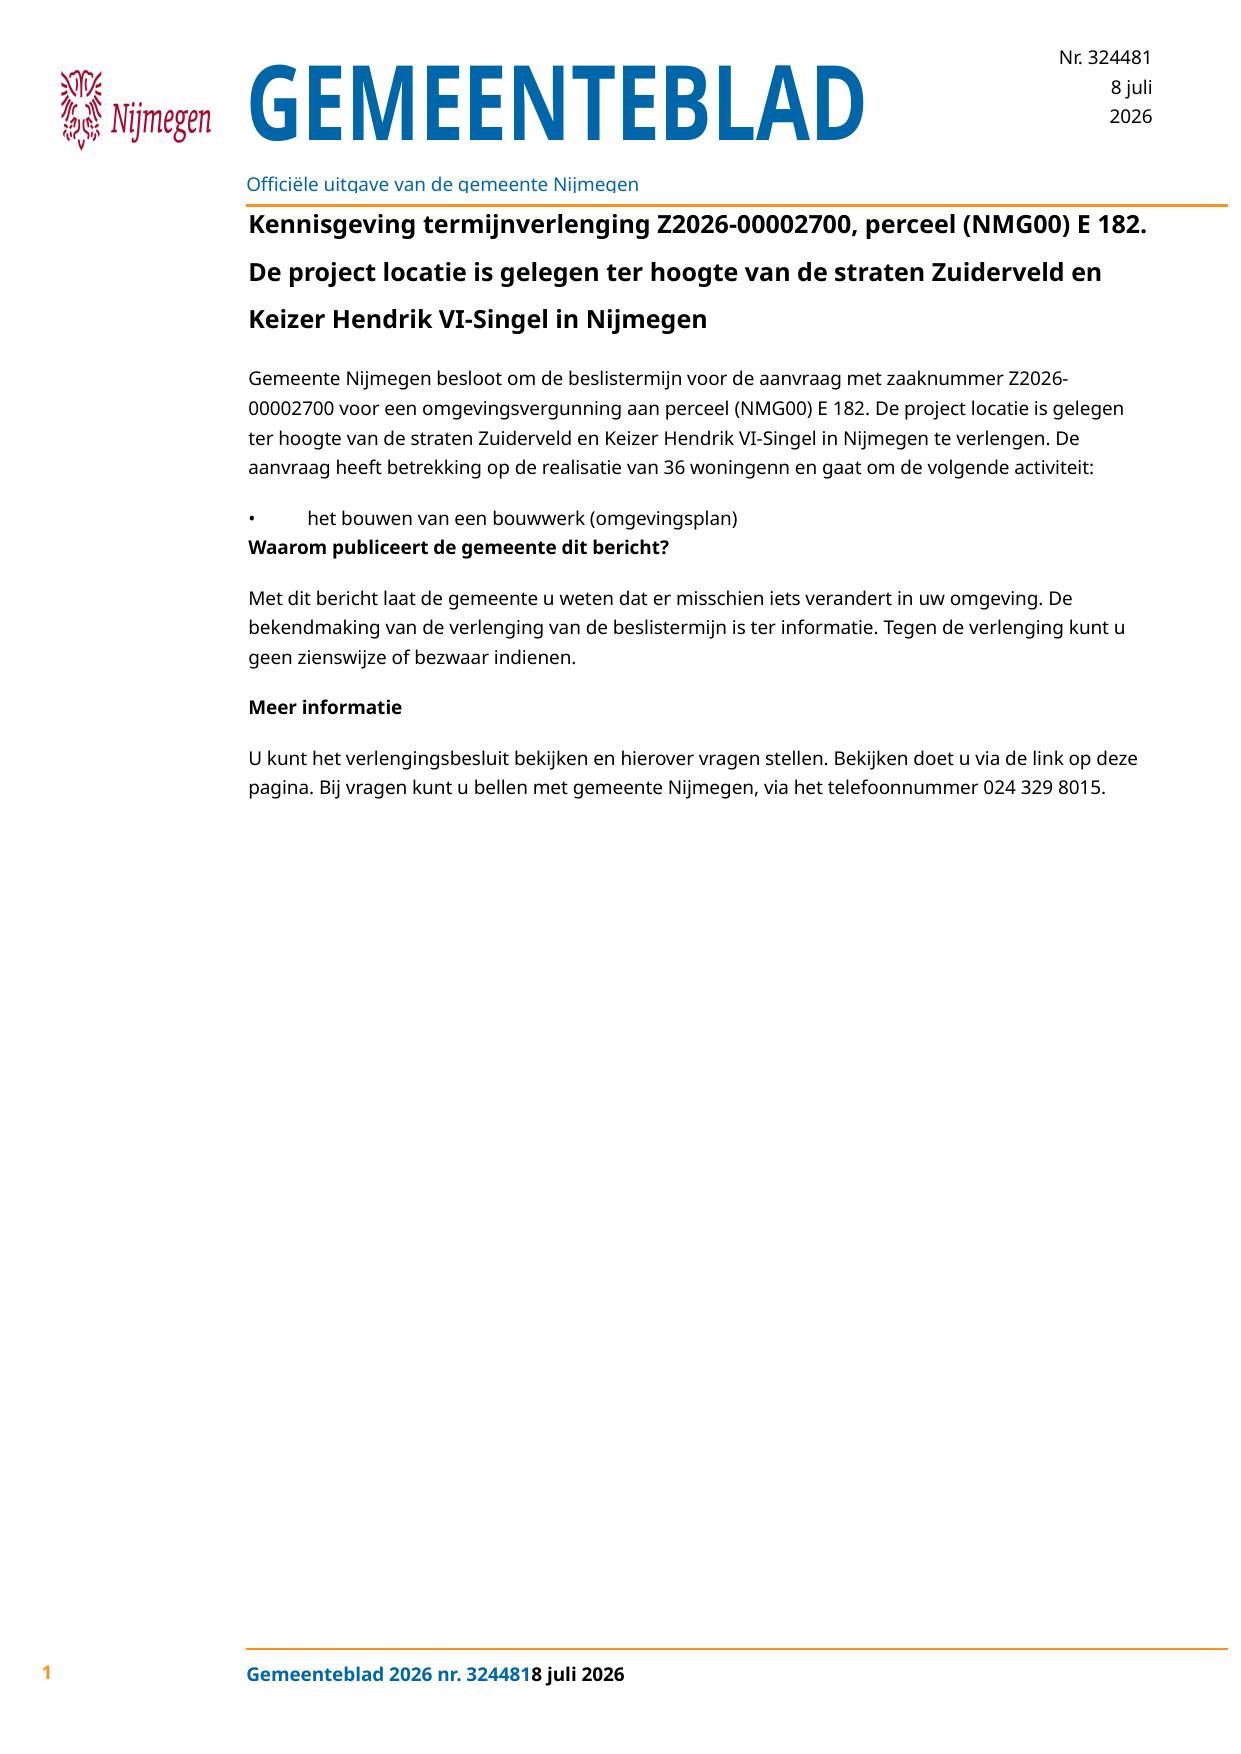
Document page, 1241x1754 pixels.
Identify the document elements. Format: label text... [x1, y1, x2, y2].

text U kunt het verlengingsbesluit bekijken en hierover vragen stellen. Bekijken doet u via de link op deze pagina. Bij vragen kunt u bellen met gemeente Nijmegen, via het telefoonnummer 024 329 8015. [248, 745, 1152, 800]
text Kennisgeving termijnverlenging Z2026-00002700, perceel (NMG00) E 182. De project locatie is gelegen ter hoogte van de straten Zuiderveld en Keizer Hendrik VI-Singel in Nijmegen [248, 207, 1152, 336]
text Meer informatie [248, 694, 1152, 720]
text Waarom publiceert de gemeente dit bericht? [248, 534, 1152, 560]
list het bouwen van een bouwwerk (omgevingsplan) [248, 505, 1152, 530]
picture [41, 47, 231, 172]
text Met dit bericht laat de gemeente u weten dat er misschien iets verandert in uw omgeving. De bekendmaking van de verlenging van de beslistermijn is ter informatie. Tegen de verlenging kunt u geen zienswijze of bezwaar indienen. [248, 585, 1152, 669]
text Gemeente Nijmegen besloot om de beslistermijn voor de aanvraag met zaaknummer Z2026-00002700 voor een omgevingsvergunning aan perceel (NMG00) E 182. De project locatie is gelegen ter hoogte van de straten Zuiderveld en Keizer Hendrik VI-Singel in Nijmegen te verlengen. De aanvraag heeft betrekking op de realisatie van 36 woningenn en gaat om de volgende activiteit: [248, 366, 1152, 480]
